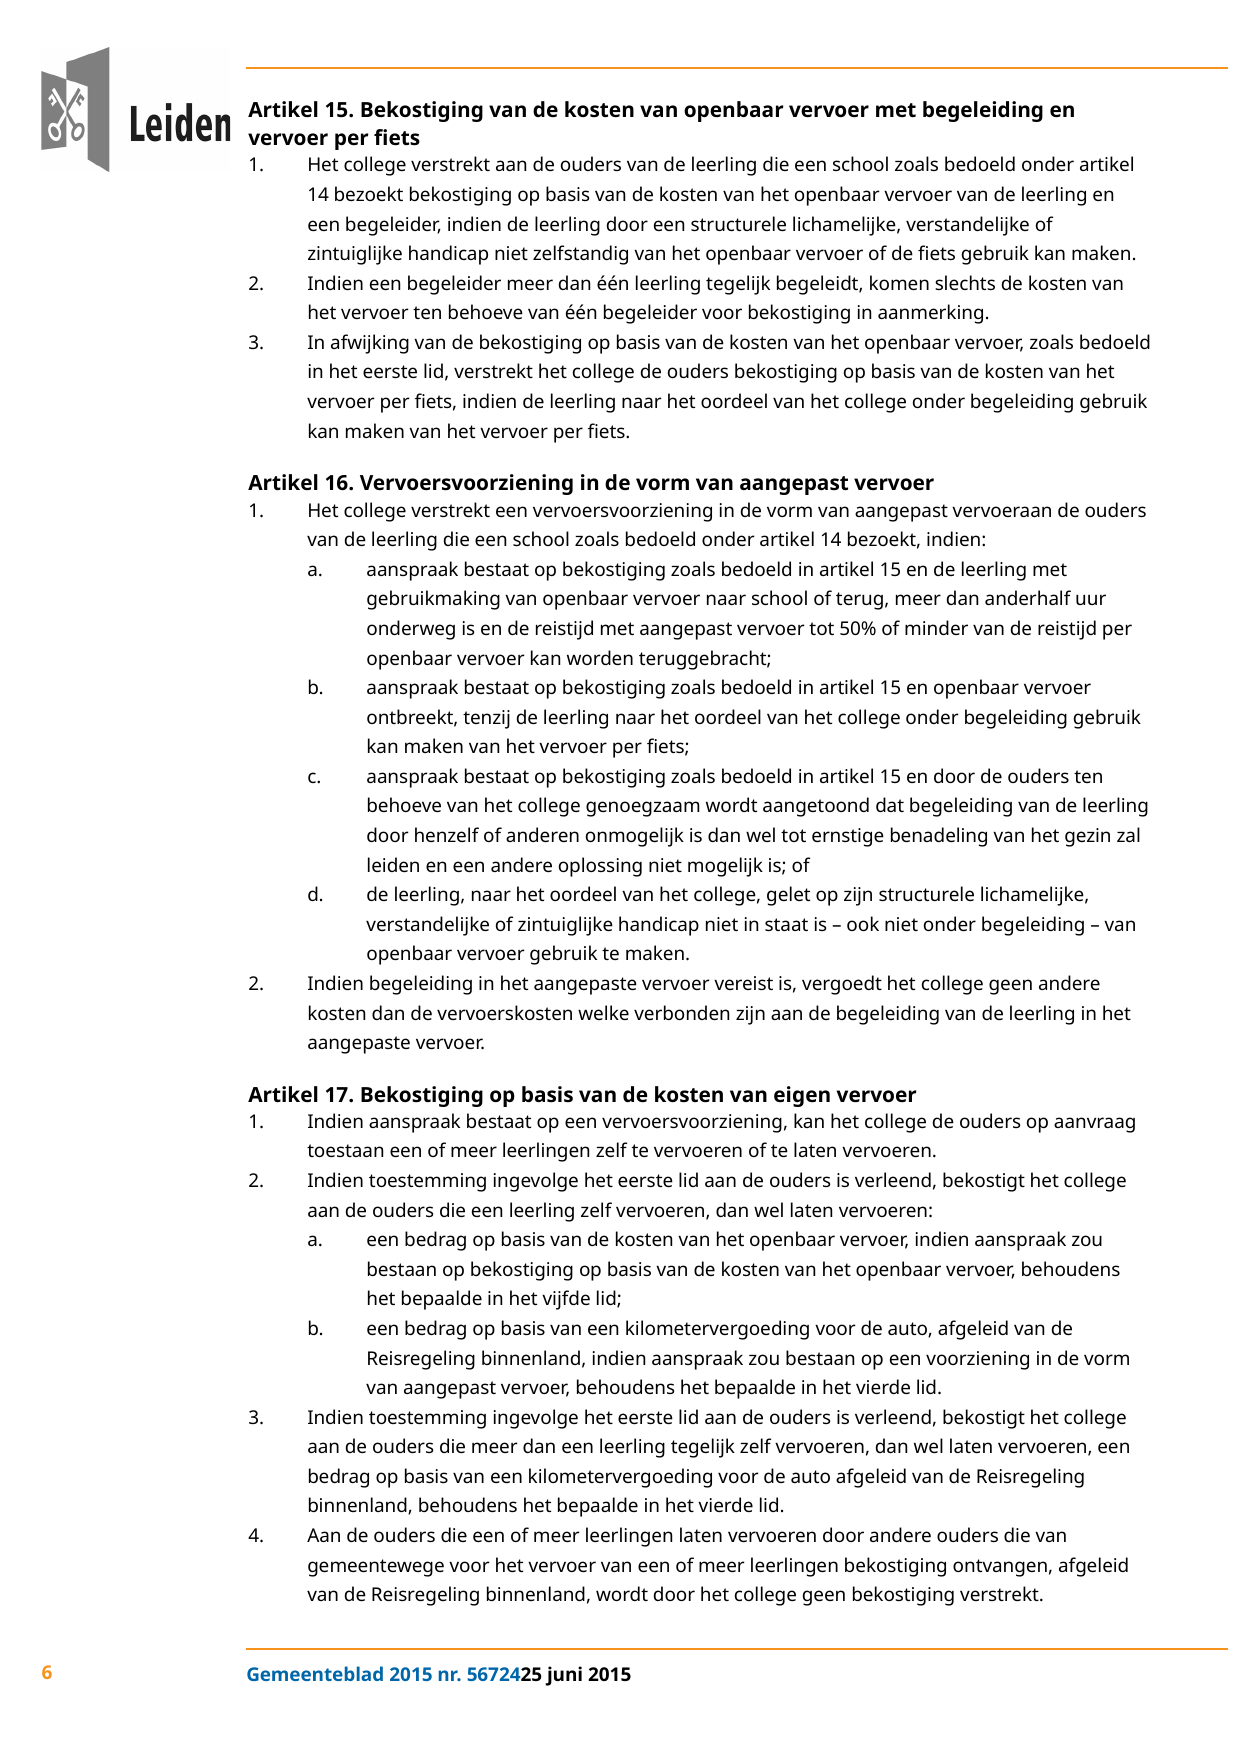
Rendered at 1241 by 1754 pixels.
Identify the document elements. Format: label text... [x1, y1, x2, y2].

list In afwijking van de bekostiging op basis van de kosten van het openbaar vervoer, zoals bedoeld in het eerste lid, verstrekt het college de ouders bekostiging op basis van de kosten van het vervoer per fiets, indien de leerling naar het oordeel van het college onder begeleiding gebruik kan maken van het vervoer per fiets. [248, 329, 1152, 444]
list Indien begeleiding in het aangepaste vervoer vereist is, vergoedt het college geen andere kosten dan de vervoerskosten welke verbonden zijn aan de begeleiding van de leerling in het aangepaste vervoer. [248, 970, 1152, 1055]
text Artikel 17. Bekostiging op basis van de kosten van eigen vervoer [248, 1080, 1152, 1108]
list aanspraak bestaat op bekostiging zoals bedoeld in artikel 15 en door de ouders ten behoeve van het college genoegzaam wordt aangetoond dat begeleiding van de leerling door henzelf of anderen onmogelijk is dan wel tot ernstige benadeling van het gezin zal leiden en een andere oplossing niet mogelijk is; of [307, 763, 1152, 877]
list de leerling, naar het oordeel van het college, gelet op zijn structurele lichamelijke, verstandelijke of zintuiglijke handicap niet in staat is – ook niet onder begeleiding – van openbaar vervoer gebruik te maken. [307, 881, 1152, 966]
list aanspraak bestaat op bekostiging zoals bedoeld in artikel 15 en de leerling met gebruikmaking van openbaar vervoer naar school of terug, meer dan anderhalf uur onderweg is en de reistijd met aangepast vervoer tot 50% of minder van de reistijd per openbaar vervoer kan worden teruggebracht; [307, 556, 1152, 670]
list Indien aanspraak bestaat op een vervoersvoorziening, kan het college de ouders op aanvraag toestaan een of meer leerlingen zelf te vervoeren of te laten vervoeren. [248, 1108, 1152, 1163]
list Indien toestemming ingevolge het eerste lid aan de ouders is verleend, bekostigt het college aan de ouders die een leerling zelf vervoeren, dan wel laten vervoeren: [248, 1167, 1152, 1223]
list Aan de ouders die een of meer leerlingen laten vervoeren door andere ouders die van gemeentewege voor het vervoer van een of meer leerlingen bekostiging ontvangen, afgeleid van de Reisregeling binnenland, wordt door het college geen bekostiging verstrekt. [248, 1522, 1152, 1607]
list aanspraak bestaat op bekostiging zoals bedoeld in artikel 15 en openbaar vervoer ontbreekt, tenzij de leerling naar het oordeel van het college onder begeleiding gebruik kan maken van het vervoer per fiets; [307, 674, 1152, 759]
text Artikel 15. Bekostiging van de kosten van openbaar vervoer met begeleiding en vervoer per fiets [248, 95, 1152, 152]
list Het college verstrekt een vervoersvoorziening in de vorm van aangepast vervoeraan de ouders van de leerling die een school zoals bedoeld onder artikel 14 bezoekt, indien: [248, 497, 1152, 552]
picture [41, 47, 231, 172]
text Artikel 16. Vervoersvoorziening in de vorm van aangepast vervoer [248, 468, 1152, 497]
list een bedrag op basis van een kilometervergoeding voor de auto, afgeleid van de Reisregeling binnenland, indien aanspraak zou bestaan op een voorziening in de vorm van aangepast vervoer, behoudens het bepaalde in het vierde lid. [307, 1315, 1152, 1400]
list een bedrag op basis van de kosten van het openbaar vervoer, indien aanspraak zou bestaan op bekostiging op basis van de kosten van het openbaar vervoer, behoudens het bepaalde in het vijfde lid; [307, 1226, 1152, 1311]
list Indien toestemming ingevolge het eerste lid aan de ouders is verleend, bekostigt het college aan de ouders die meer dan een leerling tegelijk zelf vervoeren, dan wel laten vervoeren, een bedrag op basis van een kilometervergoeding voor de auto afgeleid van de Reisregeling binnenland, behoudens het bepaalde in het vierde lid. [248, 1404, 1152, 1518]
list Het college verstrekt aan de ouders van de leerling die een school zoals bedoeld onder artikel 14 bezoekt bekostiging op basis van de kosten van het openbaar vervoer van de leerling en een begeleider, indien de leerling door een structurele lichamelijke, verstandelijke of zintuiglijke handicap niet zelfstandig van het openbaar vervoer of de fiets gebruik kan maken. [248, 152, 1152, 266]
list Indien een begeleider meer dan één leerling tegelijk begeleidt, komen slechts de kosten van het vervoer ten behoeve van één begeleider voor bekostiging in aanmerking. [248, 270, 1152, 325]
